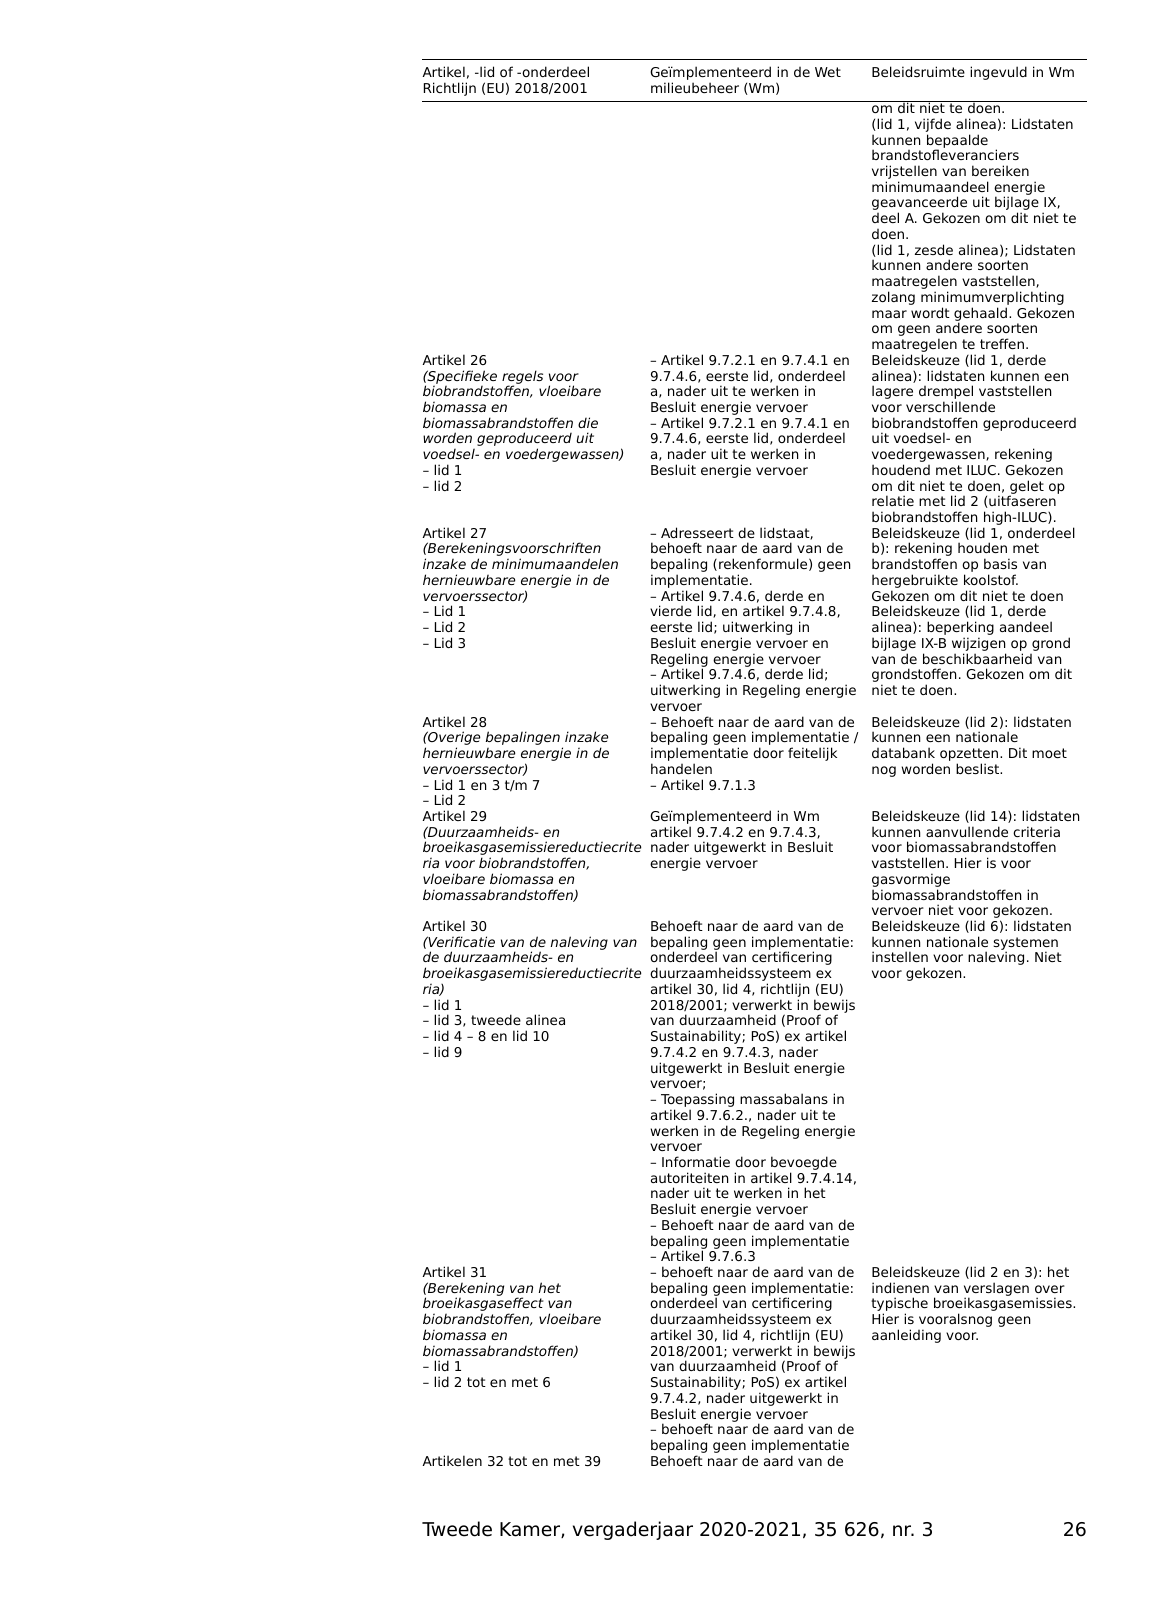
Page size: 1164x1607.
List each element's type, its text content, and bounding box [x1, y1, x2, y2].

table_cell Beleidskeuze (lid 14): lidstaten kunnen aanvullende criteria voor biomassabrandstoffen vaststellen. Hier is voor gasvormige biomassabrandstoffen in vervoer niet voor gekozen. [865, 809, 1087, 919]
table_cell – Adresseert de lidstaat, behoeft naar de aard van de bepaling (rekenformule) geen implementatie. – Artikel 9.7.4.6, derde en vierde lid, en artikel 9.7.4.8, eerste lid; uitwerking in Besluit energie vervoer en Regeling energie vervoer – Artikel 9.7.4.6, derde lid; uitwerking in Regeling energie vervoer [644, 526, 865, 714]
table_cell Artikelen 32 tot en met 39 [422, 1454, 644, 1469]
table_cell Artikel 28 (Overige bepalingen inzake hernieuwbare energie in de vervoerssector) – Lid 1 en 3 t/m 7 – Lid 2 [422, 714, 644, 809]
table_cell Beleidskeuze (lid 1, derde alinea): lidstaten kunnen een lagere drempel vaststellen voor verschillende biobrandstoffen geproduceerd uit voedsel- en voedergewassen, rekening houdend met ILUC. Gekozen om dit niet te doen, gelet op relatie met lid 2 (uitfaseren biobrandstoffen high-ILUC). [865, 353, 1087, 526]
table_cell Artikel 30 (Verificatie van de naleving van de duurzaamheids- en broeikasgasemissiereductiecriteria) – lid 1 – lid 3, tweede alinea – lid 4 – 8 en lid 10 – lid 9 [422, 919, 644, 1265]
table_cell Geïmplementeerd in Wm artikel 9.7.4.2 en 9.7.4.3, nader uitgewerkt in Besluit energie vervoer [644, 809, 865, 919]
table_cell – Behoeft naar de aard van de bepaling geen implementatie / implementatie door feitelijk handelen – Artikel 9.7.1.3 [644, 714, 865, 809]
table_cell – Artikel 9.7.2.1 en 9.7.4.1 en 9.7.4.6, eerste lid, onderdeel a, nader uit te werken in Besluit energie vervoer – Artikel 9.7.2.1 en 9.7.4.1 en 9.7.4.6, eerste lid, onderdeel a, nader uit te werken in Besluit energie vervoer [644, 353, 865, 526]
table_cell Beleidskeuze (lid 2): lidstaten kunnen een nationale databank opzetten. Dit moet nog worden beslist. [865, 714, 1087, 809]
table_cell Beleidskeuze (lid 1, onderdeel b): rekening houden met brandstoffen op basis van hergebruikte koolstof. Gekozen om dit niet te doen Beleidskeuze (lid 1, derde alinea): beperking aandeel bijlage IX-B wijzigen op grond van de beschikbaarheid van grondstoffen. Gekozen om dit niet te doen. [865, 526, 1087, 714]
table_cell Artikel 31 (Berekening van het broeikasgaseffect van biobrandstoffen, vloeibare biomassa en biomassabrandstoffen) – lid 1 – lid 2 tot en met 6 [422, 1265, 644, 1454]
table_cell Artikel 29 (Duurzaamheids- en broeikasgasemissiereductiecriteria voor biobrandstoffen, vloeibare biomassa en biomassabrandstoffen) [422, 809, 644, 919]
table_cell Behoeft naar de aard van de [644, 1454, 865, 1469]
table_cell [644, 102, 865, 353]
table_header Geïmplementeerd in de Wet milieubeheer (Wm) [644, 60, 865, 101]
table_cell Behoeft naar de aard van de bepaling geen implementatie: onderdeel van certificering duurzaamheidssysteem ex artikel 30, lid 4, richtlijn (EU) 2018/2001; verwerkt in bewijs van duurzaamheid (Proof of Sustainability; PoS) ex artikel 9.7.4.2 en 9.7.4.3, nader uitgewerkt in Besluit energie vervoer; – Toepassing massabalans in artikel 9.7.6.2., nader uit te werken in de Regeling energie vervoer – Informatie door bevoegde autoriteiten in artikel 9.7.4.14, nader uit te werken in het Besluit energie vervoer – Behoeft naar de aard van de bepaling geen implementatie – Artikel 9.7.6.3 [644, 919, 865, 1265]
table_cell Artikel 26 (Specifieke regels voor biobrandstoffen, vloeibare biomassa en biomassabrandstoffen die worden geproduceerd uit voedsel- en voedergewassen) – lid 1 – lid 2 [422, 353, 644, 526]
table_cell [422, 102, 644, 353]
table_cell Beleidskeuze (lid 2 en 3): het indienen van verslagen over typische broeikasgasemissies. Hier is vooralsnog geen aanleiding voor. [865, 1265, 1087, 1454]
table_header Artikel, -lid of -onderdeel Richtlijn (EU) 2018/2001 [422, 60, 644, 101]
table_cell [865, 1454, 1087, 1469]
table_header Beleidsruimte ingevuld in Wm [865, 60, 1087, 101]
table_cell – behoeft naar de aard van de bepaling geen implementatie: onderdeel van certificering duurzaamheidssysteem ex artikel 30, lid 4, richtlijn (EU) 2018/2001; verwerkt in bewijs van duurzaamheid (Proof of Sustainability; PoS) ex artikel 9.7.4.2, nader uitgewerkt in Besluit energie vervoer – behoeft naar de aard van de bepaling geen implementatie [644, 1265, 865, 1454]
table_cell om dit niet te doen. (lid 1, vijfde alinea): Lidstaten kunnen bepaalde brandstofleveranciers vrijstellen van bereiken minimumaandeel energie geavanceerde uit bijlage IX, deel A. Gekozen om dit niet te doen. (lid 1, zesde alinea); Lidstaten kunnen andere soorten maatregelen vaststellen, zolang minimumverplichting maar wordt gehaald. Gekozen om geen andere soorten maatregelen te treffen. [865, 102, 1087, 353]
table_cell Artikel 27 (Berekeningsvoorschriften inzake de minimumaandelen hernieuwbare energie in de vervoerssector) – Lid 1 – Lid 2 – Lid 3 [422, 526, 644, 714]
table_cell Beleidskeuze (lid 6): lidstaten kunnen nationale systemen instellen voor naleving. Niet voor gekozen. [865, 919, 1087, 1265]
